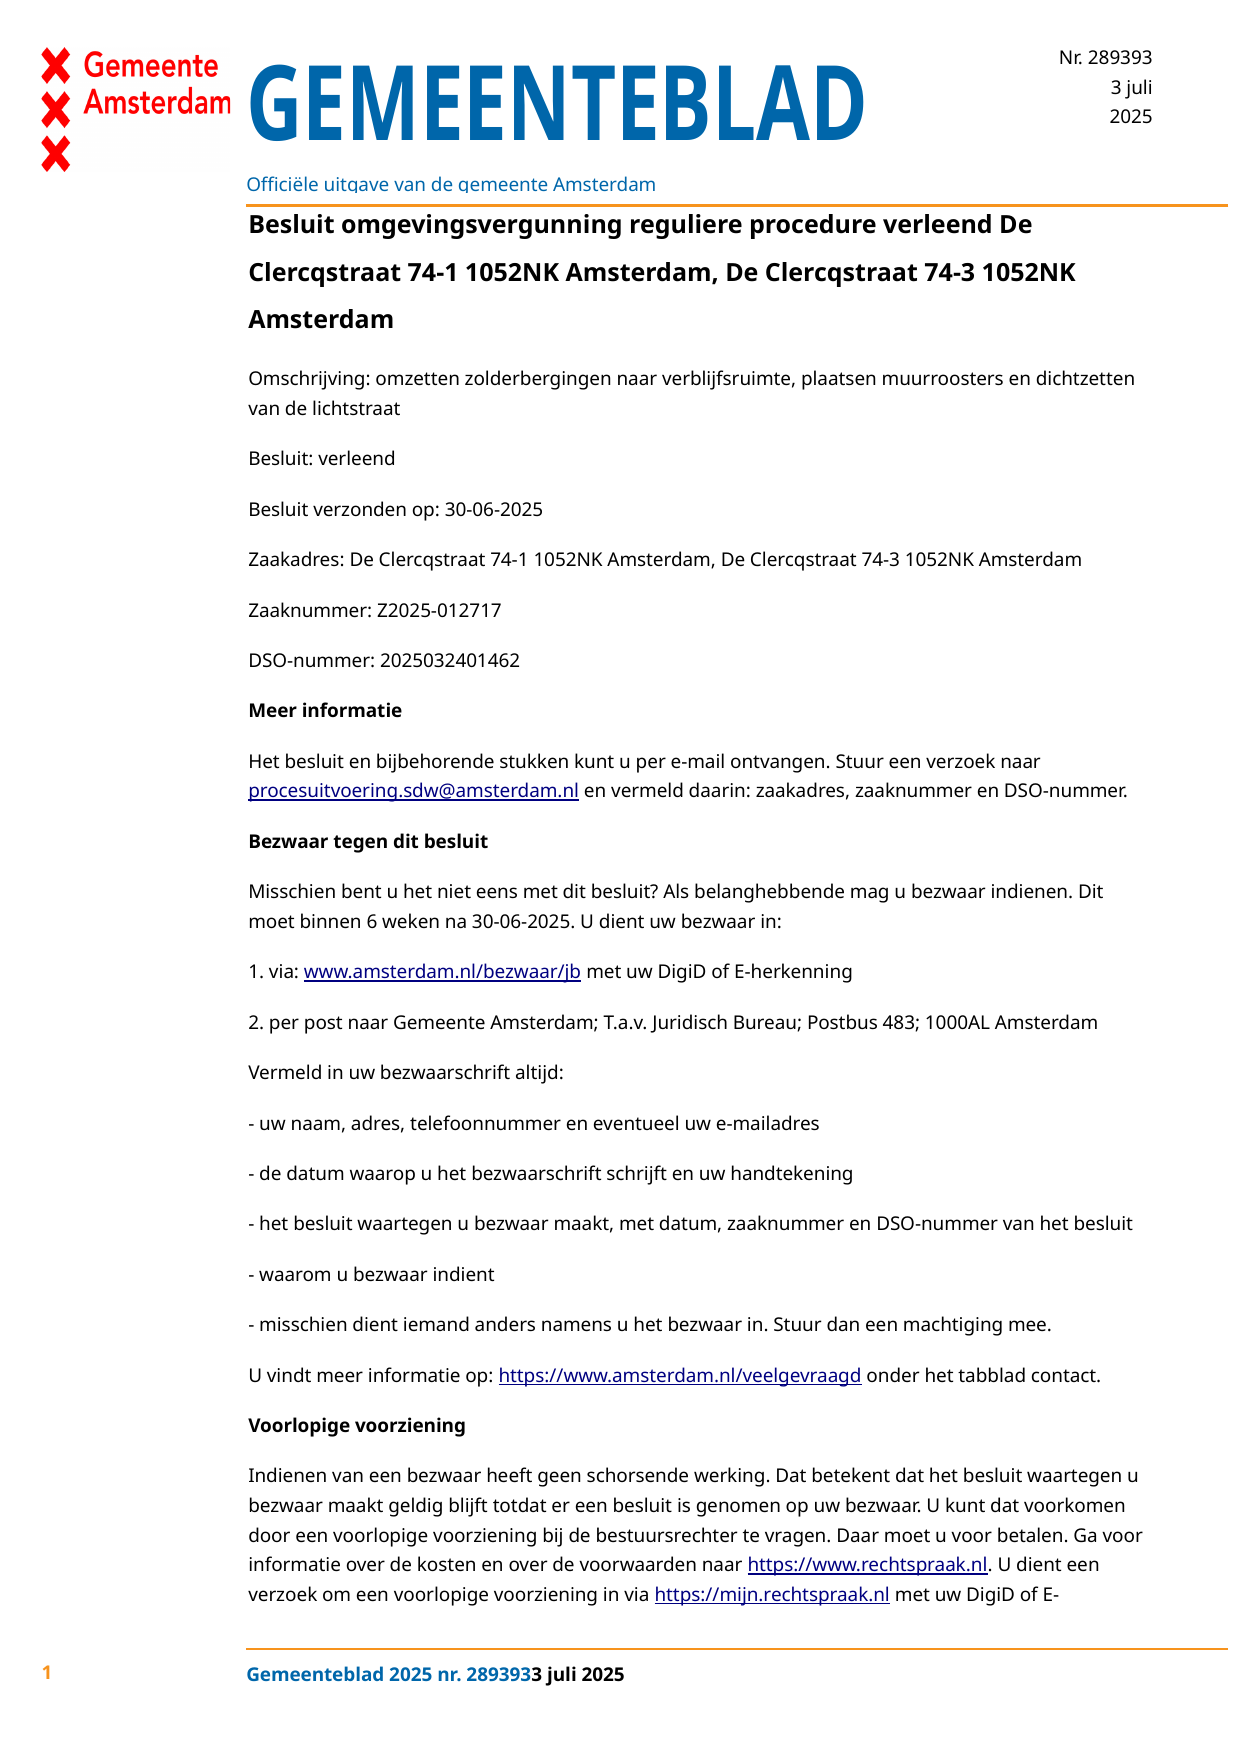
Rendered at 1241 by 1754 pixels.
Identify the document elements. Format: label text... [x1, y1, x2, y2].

text Misschien bent u het niet eens met dit besluit? Als belanghebbende mag u bezwaar indienen. Dit moet binnen 6 weken na 30-06-2025. U dient uw bezwaar in: [248, 878, 1152, 934]
text Bezwaar tegen dit besluit [248, 828, 1152, 854]
text Voorlopige voorziening [248, 1412, 1152, 1438]
text Het besluit en bijbehorende stukken kunt u per e-mail ontvangen. Stuur een verzoek naar procesuitvoering.sdw@amsterdam.nl en vermeld daarin: zaakadres, zaaknummer en DSO-nummer. [248, 748, 1152, 803]
text Meer informatie [248, 698, 1152, 723]
text - uw naam, adres, telefoonnummer en eventueel uw e-mailadres [248, 1110, 1152, 1135]
text Indienen van een bezwaar heeft geen schorsende werking. Dat betekent dat het besluit waartegen u bezwaar maakt geldig blijft totdat er een besluit is genomen op uw bezwaar. U kunt dat voorkomen door een voorlopige voorziening bij de bestuursrechter te vragen. Daar moet u voor betalen. Ga voor informatie over de kosten en over de voorwaarden naar https://www.rechtspraak.nl. U dient een verzoek om een voorlopige voorziening in via https://mijn.rechtspraak.nl met uw DigiD of E- [248, 1463, 1152, 1607]
text - waarom u bezwaar indient [248, 1261, 1152, 1287]
text 1. via: www.amsterdam.nl/bezwaar/jb met uw DigiD of E-herkenning [248, 958, 1152, 984]
text Zaaknummer: Z2025-012717 [248, 597, 1152, 622]
text Besluit omgevingsvergunning reguliere procedure verleend De Clercqstraat 74-1 1052NK Amsterdam, De Clercqstraat 74-3 1052NK Amsterdam [248, 207, 1152, 336]
text Besluit verzonden op: 30-06-2025 [248, 496, 1152, 522]
text - het besluit waartegen u bezwaar maakt, met datum, zaaknummer en DSO-nummer van het besluit [248, 1211, 1152, 1236]
text - de datum waarop u het bezwaarschrift schrijft en uw handtekening [248, 1160, 1152, 1186]
text U vindt meer informatie op: https://www.amsterdam.nl/veelgevraagd onder het tabblad contact. [248, 1362, 1152, 1387]
text - misschien dient iemand anders namens u het bezwaar in. Stuur dan een machtiging mee. [248, 1311, 1152, 1337]
text 2. per post naar Gemeente Amsterdam; T.a.v. Juridisch Bureau; Postbus 483; 1000AL Amsterdam [248, 1009, 1152, 1034]
text Zaakadres: De Clercqstraat 74-1 1052NK Amsterdam, De Clercqstraat 74-3 1052NK Amsterdam [248, 546, 1152, 572]
picture [41, 47, 231, 172]
text Omschrijving: omzetten zolderbergingen naar verblijfsruimte, plaatsen muurroosters en dichtzetten van de lichtstraat [248, 366, 1152, 421]
text DSO-nummer: 2025032401462 [248, 647, 1152, 673]
text Besluit: verleend [248, 446, 1152, 471]
text Vermeld in uw bezwaarschrift altijd: [248, 1059, 1152, 1085]
